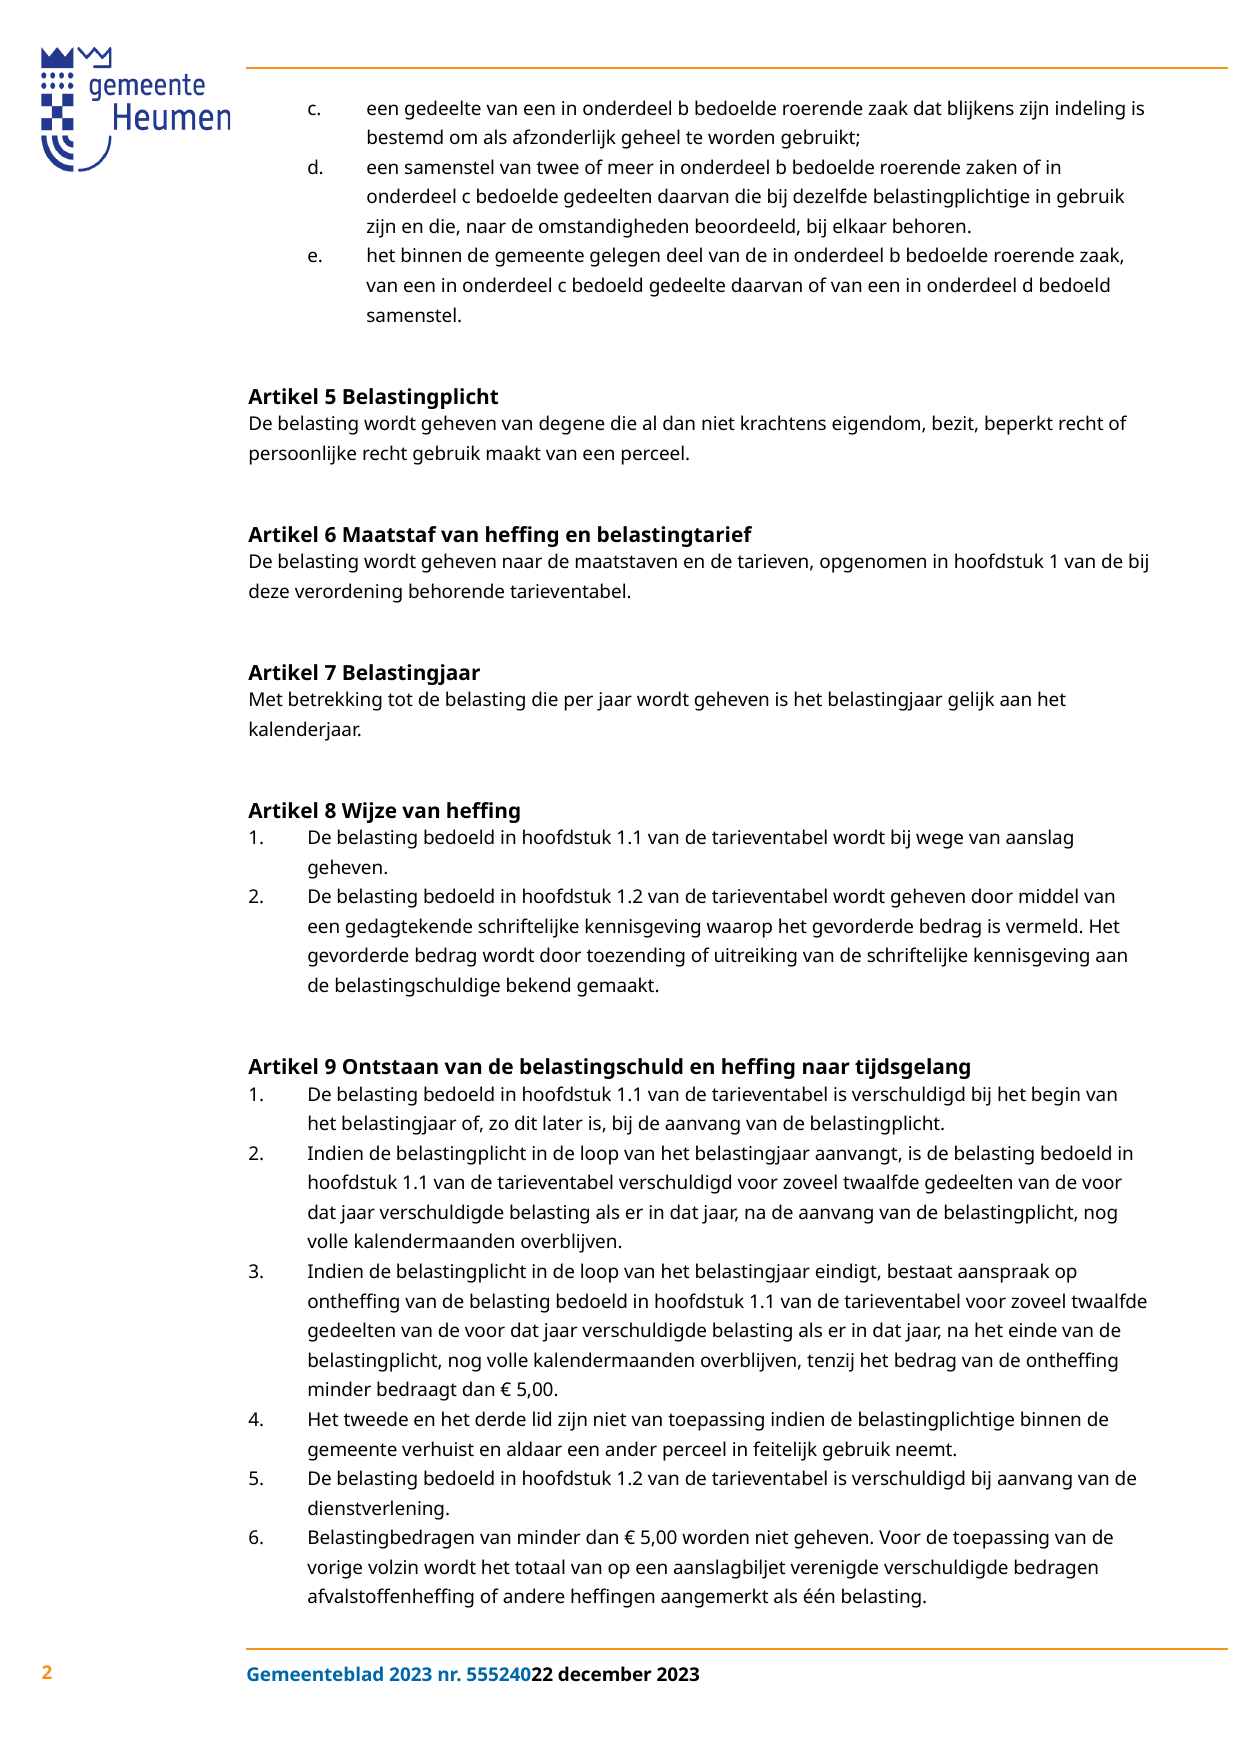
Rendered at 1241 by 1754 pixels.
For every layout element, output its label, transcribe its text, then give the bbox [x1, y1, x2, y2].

text De belasting wordt geheven van degene die al dan niet krachtens eigendom, bezit, beperkt recht of persoonlijke recht gebruik maakt van een perceel. [248, 410, 1152, 466]
text Artikel 9 Ontstaan van de belastingschuld en heffing naar tijdsgelang [248, 1052, 1152, 1081]
list Het tweede en het derde lid zijn niet van toepassing indien de belastingplichtige binnen de gemeente verhuist en aldaar een ander perceel in feitelijk gebruik neemt. [248, 1406, 1152, 1461]
list Indien de belastingplicht in de loop van het belastingjaar eindigt, bestaat aanspraak op ontheffing van de belasting bedoeld in hoofdstuk 1.1 van de tarieventabel voor zoveel twaalfde gedeelten van de voor dat jaar verschuldigde belasting als er in dat jaar, na het einde van de belastingplicht, nog volle kalendermaanden overblijven, tenzij het bedrag van de ontheffing minder bedraagt dan € 5,00. [248, 1258, 1152, 1402]
list Indien de belastingplicht in de loop van het belastingjaar aanvangt, is de belasting bedoeld in hoofdstuk 1.1 van de tarieventabel verschuldigd voor zoveel twaalfde gedeelten van de voor dat jaar verschuldigde belasting als er in dat jaar, na de aanvang van de belastingplicht, nog volle kalendermaanden overblijven. [248, 1140, 1152, 1254]
list De belasting bedoeld in hoofdstuk 1.1 van de tarieventabel wordt bij wege van aanslag geheven. [248, 824, 1152, 880]
text Artikel 5 Belastingplicht [248, 382, 1152, 410]
list De belasting bedoeld in hoofdstuk 1.1 van de tarieventabel is verschuldigd bij het begin van het belastingjaar of, zo dit later is, bij de aanvang van de belastingplicht. [248, 1081, 1152, 1136]
picture [41, 47, 231, 172]
text De belasting wordt geheven naar de maatstaven en de tarieven, opgenomen in hoofdstuk 1 van de bij deze verordening behorende tarieventabel. [248, 548, 1152, 604]
text Artikel 6 Maatstaf van heffing en belastingtarief [248, 520, 1152, 548]
text Met betrekking tot de belasting die per jaar wordt geheven is het belastingjaar gelijk aan het kalenderjaar. [248, 686, 1152, 742]
list een gedeelte van een in onderdeel b bedoelde roerende zaak dat blijkens zijn indeling is bestemd om als afzonderlijk geheel te worden gebruikt; [307, 95, 1152, 150]
list De belasting bedoeld in hoofdstuk 1.2 van de tarieventabel wordt geheven door middel van een gedagtekende schriftelijke kennisgeving waarop het gevorderde bedrag is vermeld. Het gevorderde bedrag wordt door toezending of uitreiking van de schriftelijke kennisgeving aan de belastingschuldige bekend gemaakt. [248, 883, 1152, 998]
list het binnen de gemeente gelegen deel van de in onderdeel b bedoelde roerende zaak, van een in onderdeel c bedoeld gedeelte daarvan of van een in onderdeel d bedoeld samenstel. [307, 243, 1152, 328]
list een samenstel van twee of meer in onderdeel b bedoelde roerende zaken of in onderdeel c bedoelde gedeelten daarvan die bij dezelfde belastingplichtige in gebruik zijn en die, naar de omstandigheden beoordeeld, bij elkaar behoren. [307, 154, 1152, 239]
list De belasting bedoeld in hoofdstuk 1.2 van de tarieventabel is verschuldigd bij aanvang van de dienstverlening. [248, 1465, 1152, 1521]
text Artikel 8 Wijze van heffing [248, 796, 1152, 824]
list Belastingbedragen van minder dan € 5,00 worden niet geheven. Voor de toepassing van de vorige volzin wordt het totaal van op een aanslagbiljet verenigde verschuldigde bedragen afvalstoffenheffing of andere heffingen aangemerkt als één belasting. [248, 1524, 1152, 1609]
text Artikel 7 Belastingjaar [248, 658, 1152, 686]
